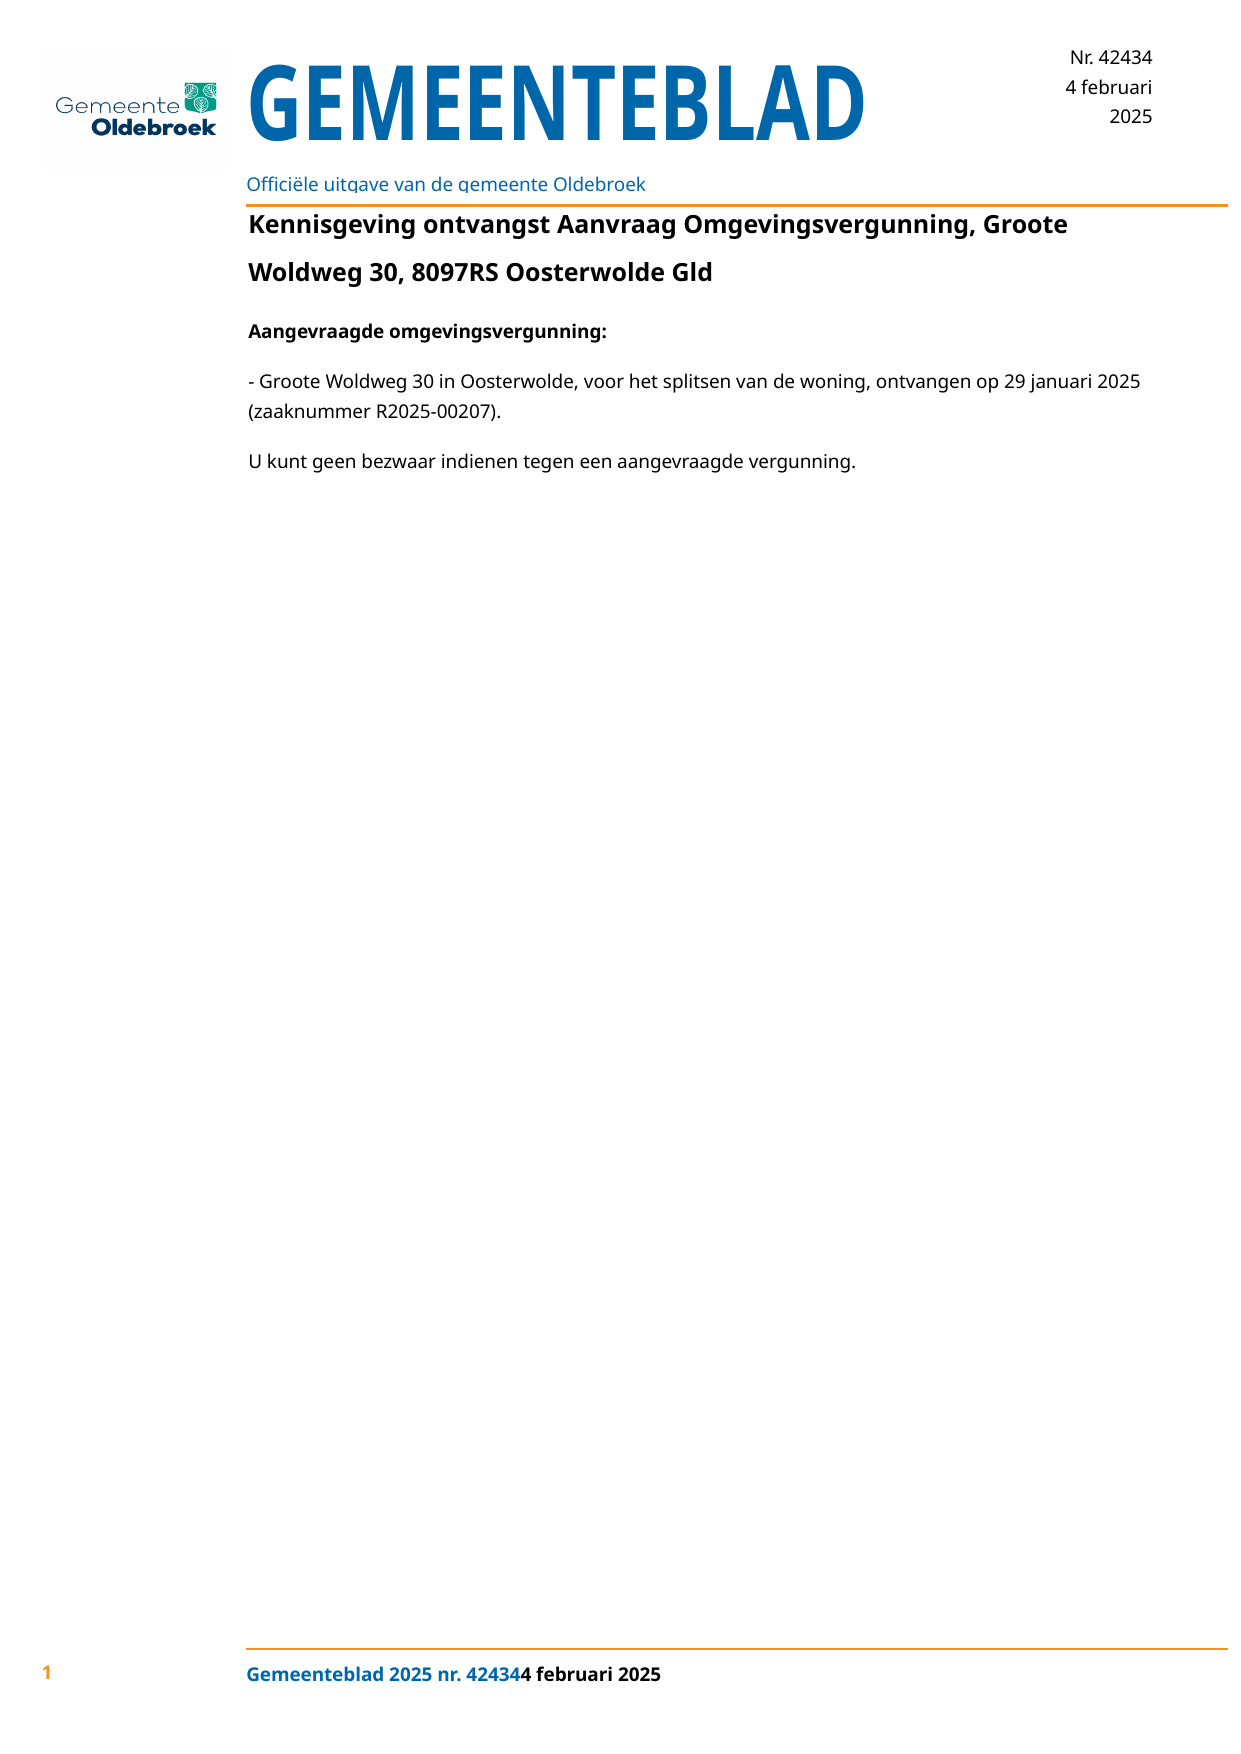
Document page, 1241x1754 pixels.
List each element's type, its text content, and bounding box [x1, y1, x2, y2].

text - Groote Woldweg 30 in Oosterwolde, voor het splitsen van de woning, ontvangen op 29 januari 2025 (zaaknummer R2025-00207). [248, 368, 1152, 424]
text Aangevraagde omgevingsvergunning: [248, 318, 1152, 344]
text Kennisgeving ontvangst Aanvraag Omgevingsvergunning, Groote Woldweg 30, 8097RS Oosterwolde Gld [248, 207, 1152, 288]
picture [41, 47, 231, 172]
text U kunt geen bezwaar indienen tegen een aangevraagde vergunning. [248, 448, 1152, 474]
